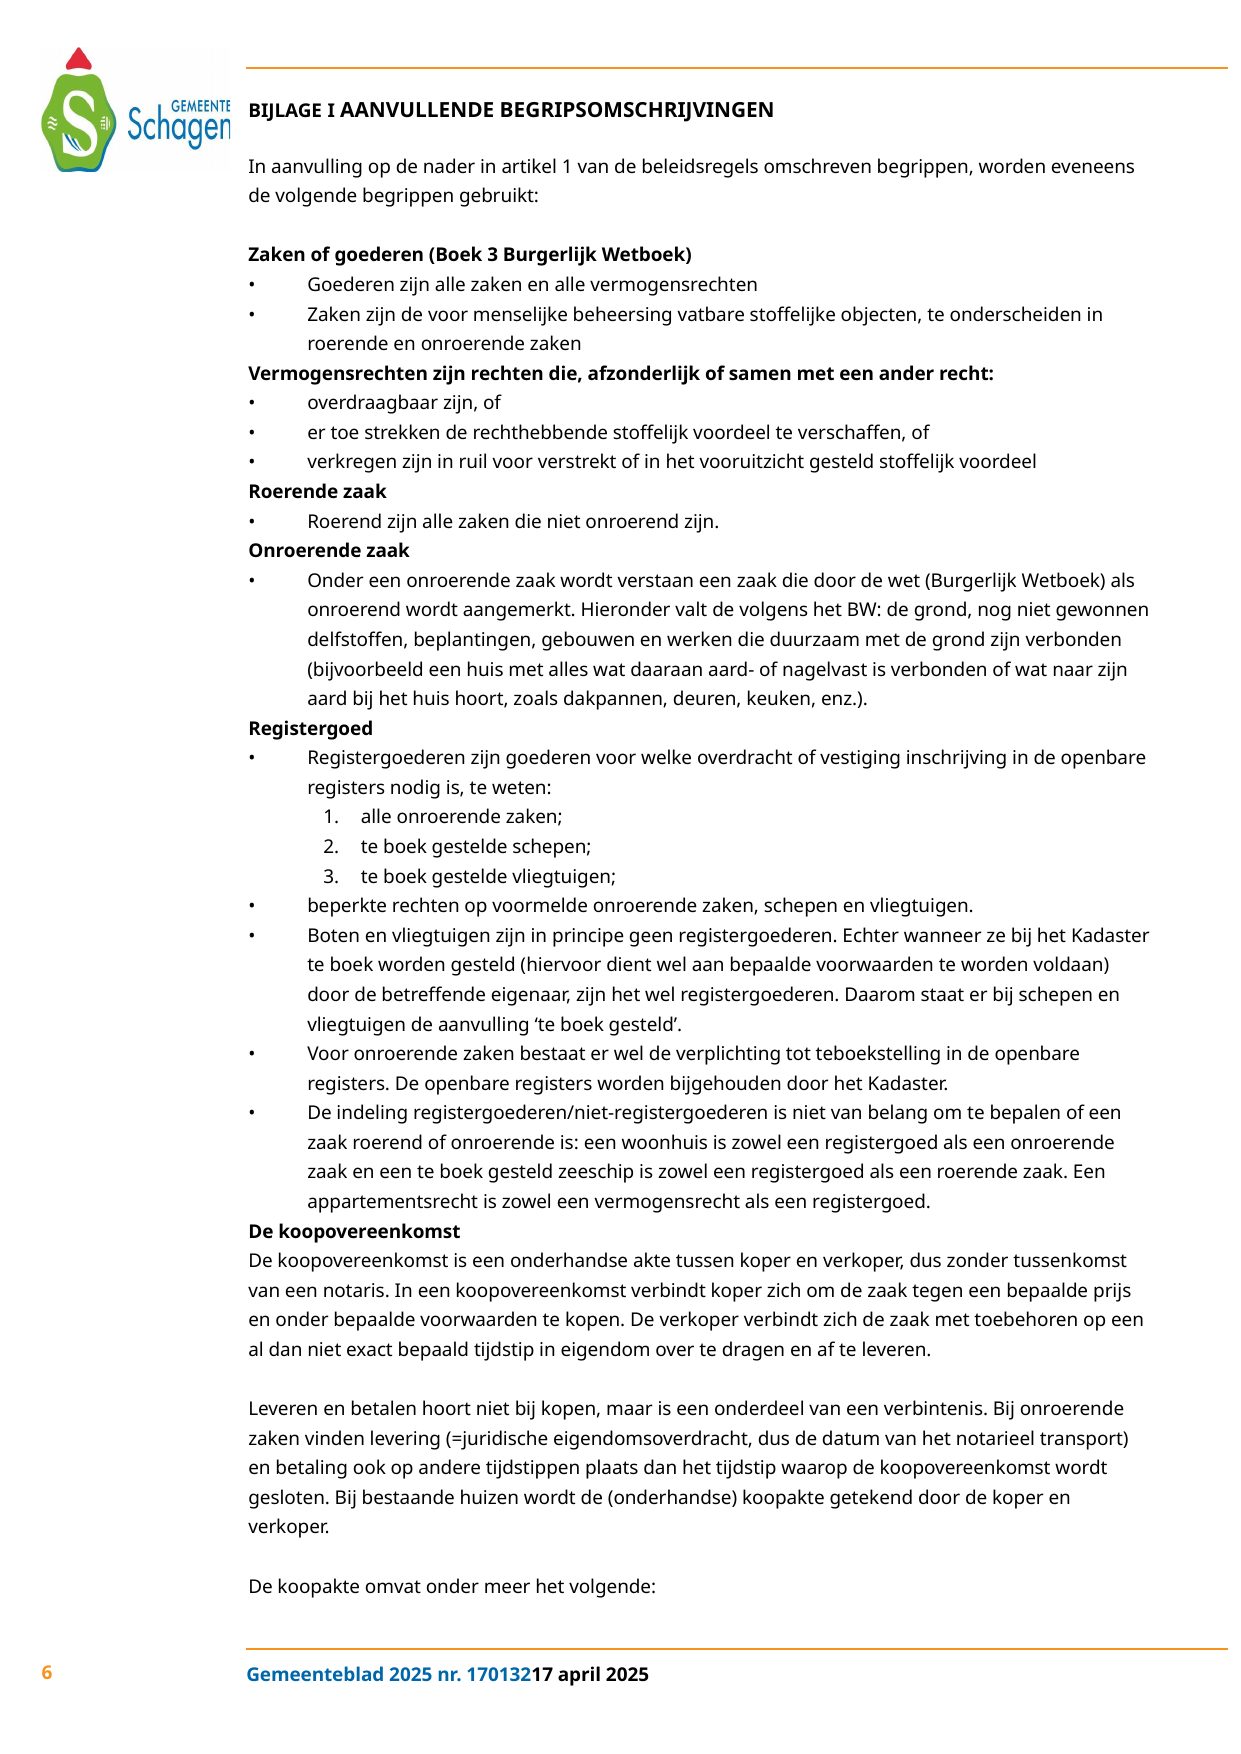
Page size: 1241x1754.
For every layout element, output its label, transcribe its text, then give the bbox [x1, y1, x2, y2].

list te boek gestelde vliegtuigen; [323, 863, 1152, 889]
list De indeling registergoederen/niet-registergoederen is niet van belang om te bepalen of een zaak roerend of onroerende is: een woonhuis is zowel een registergoed als een onroerende zaak en een te boek gesteld zeeschip is zowel een registergoed als een roerende zaak. Een appartementsrecht is zowel een vermogensrecht als een registergoed. [248, 1099, 1152, 1214]
text De koopovereenkomst [248, 1218, 1152, 1244]
list alle onroerende zaken; [323, 804, 1152, 829]
list overdraagbaar zijn, of [248, 389, 1152, 415]
list Onder een onroerende zaak wordt verstaan een zaak die door de wet (Burgerlijk Wetboek) als onroerend wordt aangemerkt. Hieronder valt de volgens het BW: de grond, nog niet gewonnen delfstoffen, beplantingen, gebouwen en werken die duurzaam met de grond zijn verbonden (bijvoorbeeld een huis met alles wat daaraan aard- of nagelvast is verbonden of wat naar zijn aard bij het huis hoort, zoals dakpannen, deuren, keuken, enz.). [248, 567, 1152, 711]
text Zaken of goederen (Boek 3 Burgerlijk Wetboek) [248, 242, 1152, 267]
list er toe strekken de rechthebbende stoffelijk voordeel te verschaffen, of [248, 419, 1152, 445]
text De koopakte omvat onder meer het volgende: [248, 1573, 1152, 1599]
list Zaken zijn de voor menselijke beheersing vatbare stoffelijke objecten, te onderscheiden in roerende en onroerende zaken [248, 301, 1152, 356]
list Goederen zijn alle zaken en alle vermogensrechten [248, 271, 1152, 297]
list Voor onroerende zaken bestaat er wel de verplichting tot teboekstelling in de openbare registers. De openbare registers worden bijgehouden door het Kadaster. [248, 1040, 1152, 1096]
list Boten en vliegtuigen zijn in principe geen registergoederen. Echter wanneer ze bij het Kadaster te boek worden gesteld (hiervoor dient wel aan bepaalde voorwaarden te worden voldaan) door de betreffende eigenaar, zijn het wel registergoederen. Daarom staat er bij schepen en vliegtuigen de aanvulling ‘te boek gesteld’. [248, 922, 1152, 1037]
text Onroerende zaak [248, 537, 1152, 563]
list te boek gestelde schepen; [323, 833, 1152, 859]
text BIJLAGE I AANVULLENDE BEGRIPSOMSCHRIJVINGEN [248, 95, 1152, 123]
picture [41, 47, 231, 172]
text Registergoed [248, 715, 1152, 741]
list verkregen zijn in ruil voor verstrekt of in het vooruitzicht gesteld stoffelijk voordeel [248, 449, 1152, 474]
text In aanvulling op de nader in artikel 1 van de beleidsregels omschreven begrippen, worden eveneens de volgende begrippen gebruikt: [248, 153, 1152, 208]
text Leveren en betalen hoort niet bij kopen, maar is een onderdeel van een verbintenis. Bij onroerende zaken vinden levering (=juridische eigendomsoverdracht, dus de datum van het notarieel transport) en betaling ook op andere tijdstippen plaats dan het tijdstip waarop de koopovereenkomst wordt gesloten. Bij bestaande huizen wordt de (onderhandse) koopakte getekend door de koper en verkoper. [248, 1395, 1152, 1539]
list Roerend zijn alle zaken die niet onroerend zijn. [248, 508, 1152, 534]
text Roerende zaak [248, 478, 1152, 504]
list beperkte rechten op voormelde onroerende zaken, schepen en vliegtuigen. [248, 892, 1152, 918]
text Vermogensrechten zijn rechten die, afzonderlijk of samen met een ander recht: [248, 360, 1152, 386]
list Registergoederen zijn goederen voor welke overdracht of vestiging inschrijving in de openbare registers nodig is, te weten: [248, 744, 1152, 800]
text De koopovereenkomst is een onderhandse akte tussen koper en verkoper, dus zonder tussenkomst van een notaris. In een koopovereenkomst verbindt koper zich om de zaak tegen een bepaalde prijs en onder bepaalde voorwaarden te kopen. De verkoper verbindt zich de zaak met toebehoren op een al dan niet exact bepaald tijdstip in eigendom over te dragen en af te leveren. [248, 1247, 1152, 1362]
